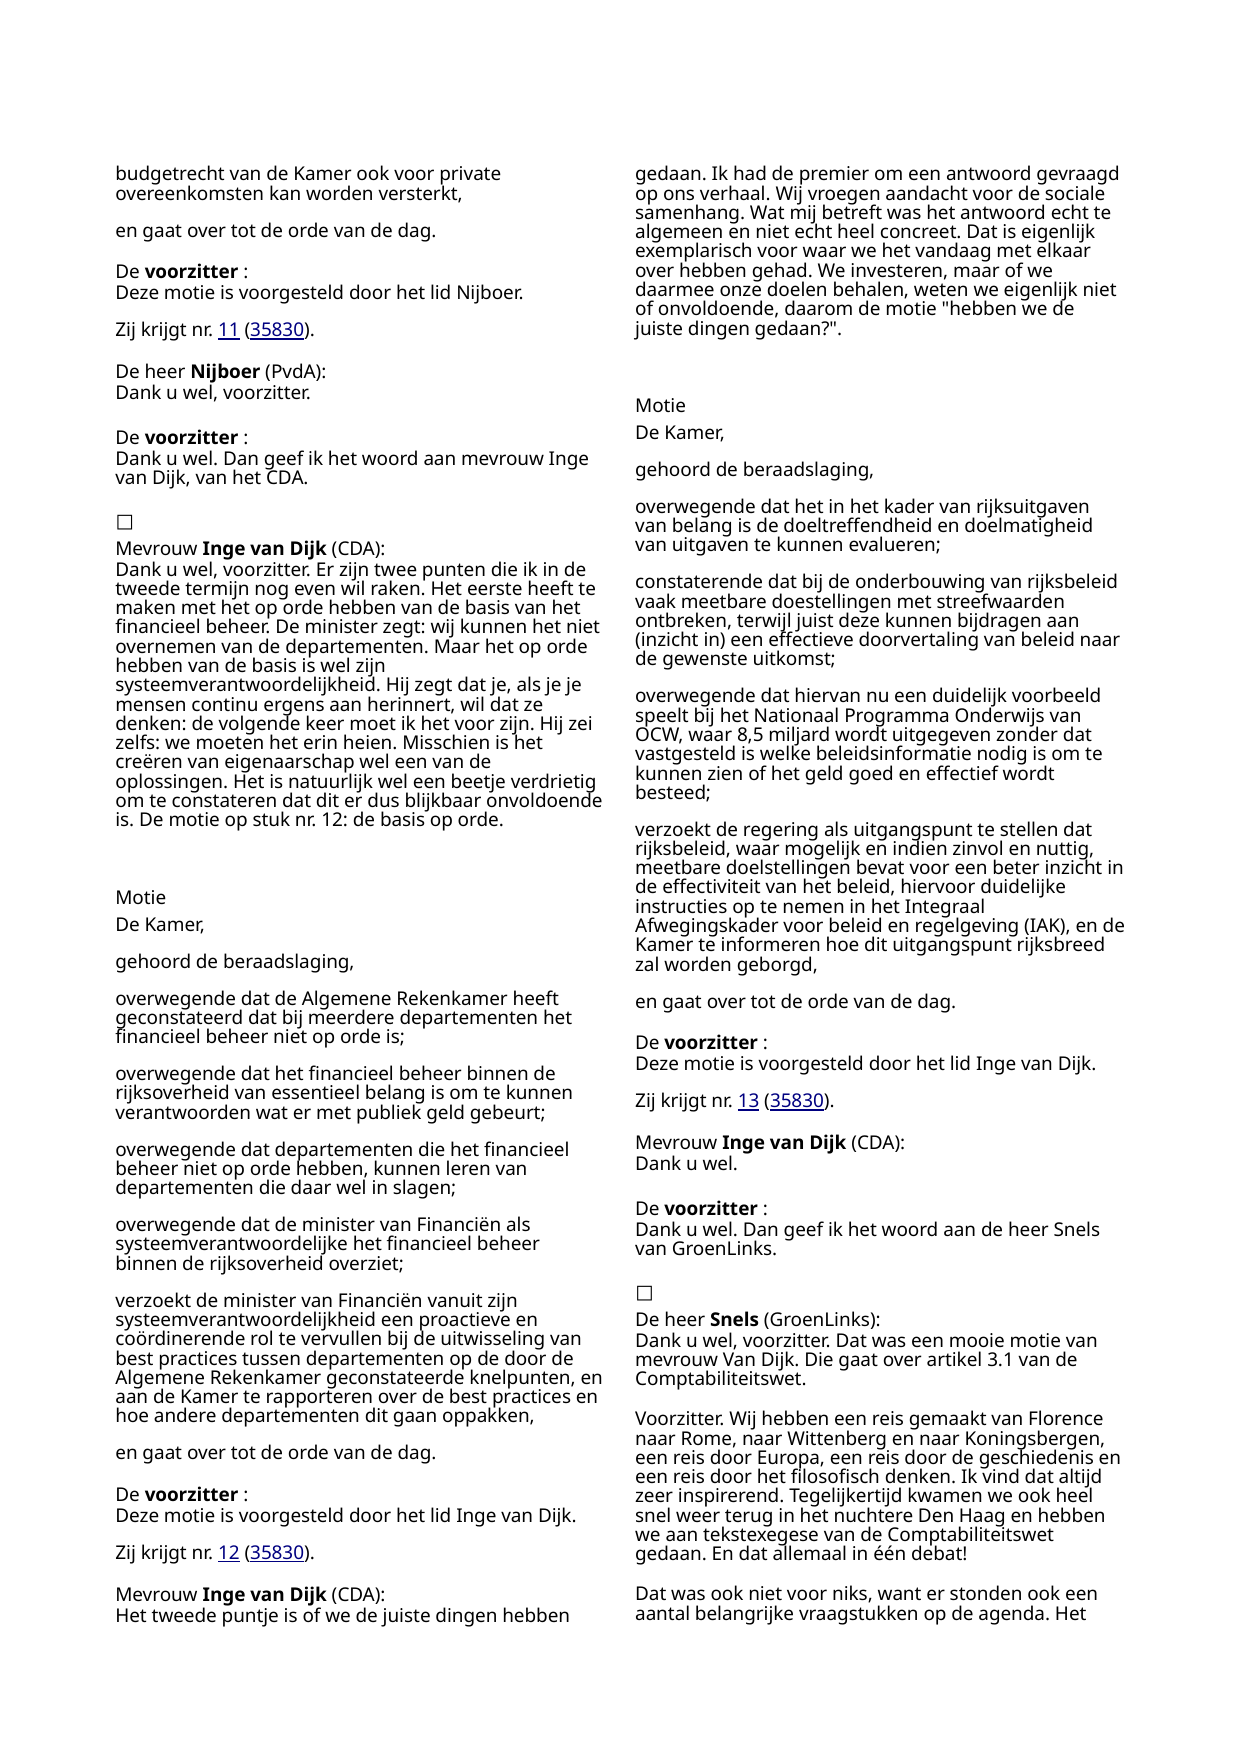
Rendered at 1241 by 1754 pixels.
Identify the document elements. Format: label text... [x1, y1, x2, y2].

text overwegende dat de Algemene Rekenkamer heeft geconstateerd dat bij meerdere departementen het financieel beheer niet op orde is; [115, 989, 605, 1047]
text overwegende dat de minister van Financiën als systeemverantwoordelijke het financieel beheer binnen de rijksoverheid overziet; [115, 1216, 605, 1274]
text De voorzitter : [635, 1029, 1125, 1055]
text ⬜ [635, 1280, 1125, 1306]
text Dank u wel. Dan geef ik het woord aan de heer Snels van GroenLinks. [635, 1221, 1125, 1259]
text Deze motie is voorgesteld door het lid Inge van Dijk. [635, 1055, 1125, 1074]
text De voorzitter : [115, 1481, 605, 1507]
text ⬜ [115, 509, 605, 535]
text Dank u wel. Dan geef ik het woord aan mevrouw Inge van Dijk, van het CDA. [115, 450, 605, 488]
text overwegende dat departementen die het financieel beheer niet op orde hebben, kunnen leren van departementen die daar wel in slagen; [115, 1141, 605, 1198]
text De heer Snels (GroenLinks): [635, 1306, 1125, 1332]
text Voorzitter. Wij hebben een reis gemaakt van Florence naar Rome, naar Wittenberg en naar Koningsbergen, een reis door Europa, een reis door de geschiedenis en een reis door het filosofisch denken. Ik vind dat altijd zeer inspirerend. Tegelijkertijd kwamen we ook heel snel weer terug in het nuchtere Den Haag en hebben we aan tekstexegese van de Comptabiliteitswet gedaan. En dat allemaal in één debat! [635, 1410, 1125, 1564]
text overwegende dat het financieel beheer binnen de rijksoverheid van essentieel belang is om te kunnen verantwoorden wat er met publiek geld gebeurt; [115, 1065, 605, 1123]
text Zij krijgt nr. 13 (35830). [635, 1092, 1125, 1112]
text verzoekt de minister van Financiën vanuit zijn systeemverantwoordelijkheid een proactieve en coördinerende rol te vervullen bij de uitwisseling van best practices tussen departementen op de door de Algemene Rekenkamer geconstateerde knelpunten, en aan de Kamer te rapporteren over de best practices en hoe andere departementen dit gaan oppakken, [115, 1292, 605, 1427]
text De Kamer, [115, 916, 605, 935]
text Dat was ook niet voor niks, want er stonden ook een aantal belangrijke vraagstukken op de agenda. Het [635, 1585, 1125, 1624]
text De voorzitter : [115, 424, 605, 450]
text Mevrouw Inge van Dijk (CDA): [115, 535, 605, 561]
text constaterende dat bij de onderbouwing van rijksbeleid vaak meetbare doestellingen met streefwaarden ontbreken, terwijl juist deze kunnen bijdragen aan (inzicht in) een effectieve doorvertaling van beleid naar de gewenste uitkomst; [635, 573, 1125, 670]
text Deze motie is voorgesteld door het lid Inge van Dijk. [115, 1507, 605, 1526]
text Motie [115, 884, 605, 910]
text De Kamer, [635, 424, 1125, 443]
text De voorzitter : [115, 258, 605, 284]
text en gaat over tot de orde van de dag. [115, 222, 605, 241]
text Mevrouw Inge van Dijk (CDA): [635, 1129, 1125, 1155]
text Deze motie is voorgesteld door het lid Nijboer. [115, 284, 605, 303]
text budgetrecht van de Kamer ook voor private overeenkomsten kan worden versterkt, [115, 165, 605, 204]
text Dank u wel, voorzitter. Dat was een mooie motie van mevrouw Van Dijk. Die gaat over artikel 3.1 van de Comptabiliteitswet. [635, 1332, 1125, 1389]
text gehoord de beraadslaging, [635, 461, 1125, 480]
text Zij krijgt nr. 11 (35830). [115, 321, 605, 341]
text overwegende dat het in het kader van rijksuitgaven van belang is de doeltreffendheid en doelmatigheid van uitgaven te kunnen evalueren; [635, 498, 1125, 556]
text Dank u wel. [635, 1155, 1125, 1174]
text gehoord de beraadslaging, [115, 953, 605, 972]
text Dank u wel, voorzitter. Er zijn twee punten die ik in de tweede termijn nog even wil raken. Het eerste heeft te maken met het op orde hebben van de basis van het financieel beheer. De minister zegt: wij kunnen het niet overnemen van de departementen. Maar het op orde hebben van de basis is wel zijn systeemverantwoordelijkheid. Hij zegt dat je, als je je mensen continu ergens aan herinnert, wil dat ze denken: de volgende keer moet ik het voor zijn. Hij zei zelfs: we moeten het erin heien. Misschien is het creëren van eigenaarschap wel een van de oplossingen. Het is natuurlijk wel een beetje verdrietig om te constateren dat dit er dus blijkbaar onvoldoende is. De motie op stuk nr. 12: de basis op orde. [115, 561, 605, 831]
text en gaat over tot de orde van de dag. [115, 1444, 605, 1463]
text Zij krijgt nr. 12 (35830). [115, 1544, 605, 1563]
text gedaan. Ik had de premier om een antwoord gevraagd op ons verhaal. Wij vroegen aandacht voor de sociale samenhang. Wat mij betreft was het antwoord echt te algemeen en niet echt heel concreet. Dat is eigenlijk exemplarisch voor waar we het vandaag met elkaar over hebben gehad. We investeren, maar of we daarmee onze doelen behalen, weten we eigenlijk niet of onvoldoende, daarom de motie "hebben we de juiste dingen gedaan?". [635, 165, 1125, 339]
text De heer Nijboer (PvdA): [115, 358, 605, 384]
text overwegende dat hiervan nu een duidelijk voorbeeld speelt bij het Nationaal Programma Onderwijs van OCW, waar 8,5 miljard wordt uitgegeven zonder dat vastgesteld is welke beleidsinformatie nodig is om te kunnen zien of het geld goed en effectief wordt besteed; [635, 687, 1125, 803]
text Dank u wel, voorzitter. [115, 384, 605, 403]
text Mevrouw Inge van Dijk (CDA): [115, 1581, 605, 1607]
text De voorzitter : [635, 1195, 1125, 1221]
text Het tweede puntje is of we de juiste dingen hebben [115, 1607, 605, 1626]
text Motie [635, 392, 1125, 418]
text en gaat over tot de orde van de dag. [635, 993, 1125, 1012]
text verzoekt de regering als uitgangspunt te stellen dat rijksbeleid, waar mogelijk en indien zinvol en nuttig, meetbare doelstellingen bevat voor een beter inzicht in de effectiviteit van het beleid, hiervoor duidelijke instructies op te nemen in het Integraal Afwegingskader voor beleid en regelgeving (IAK), en de Kamer te informeren hoe dit uitgangspunt rijksbreed zal worden geborgd, [635, 821, 1125, 975]
